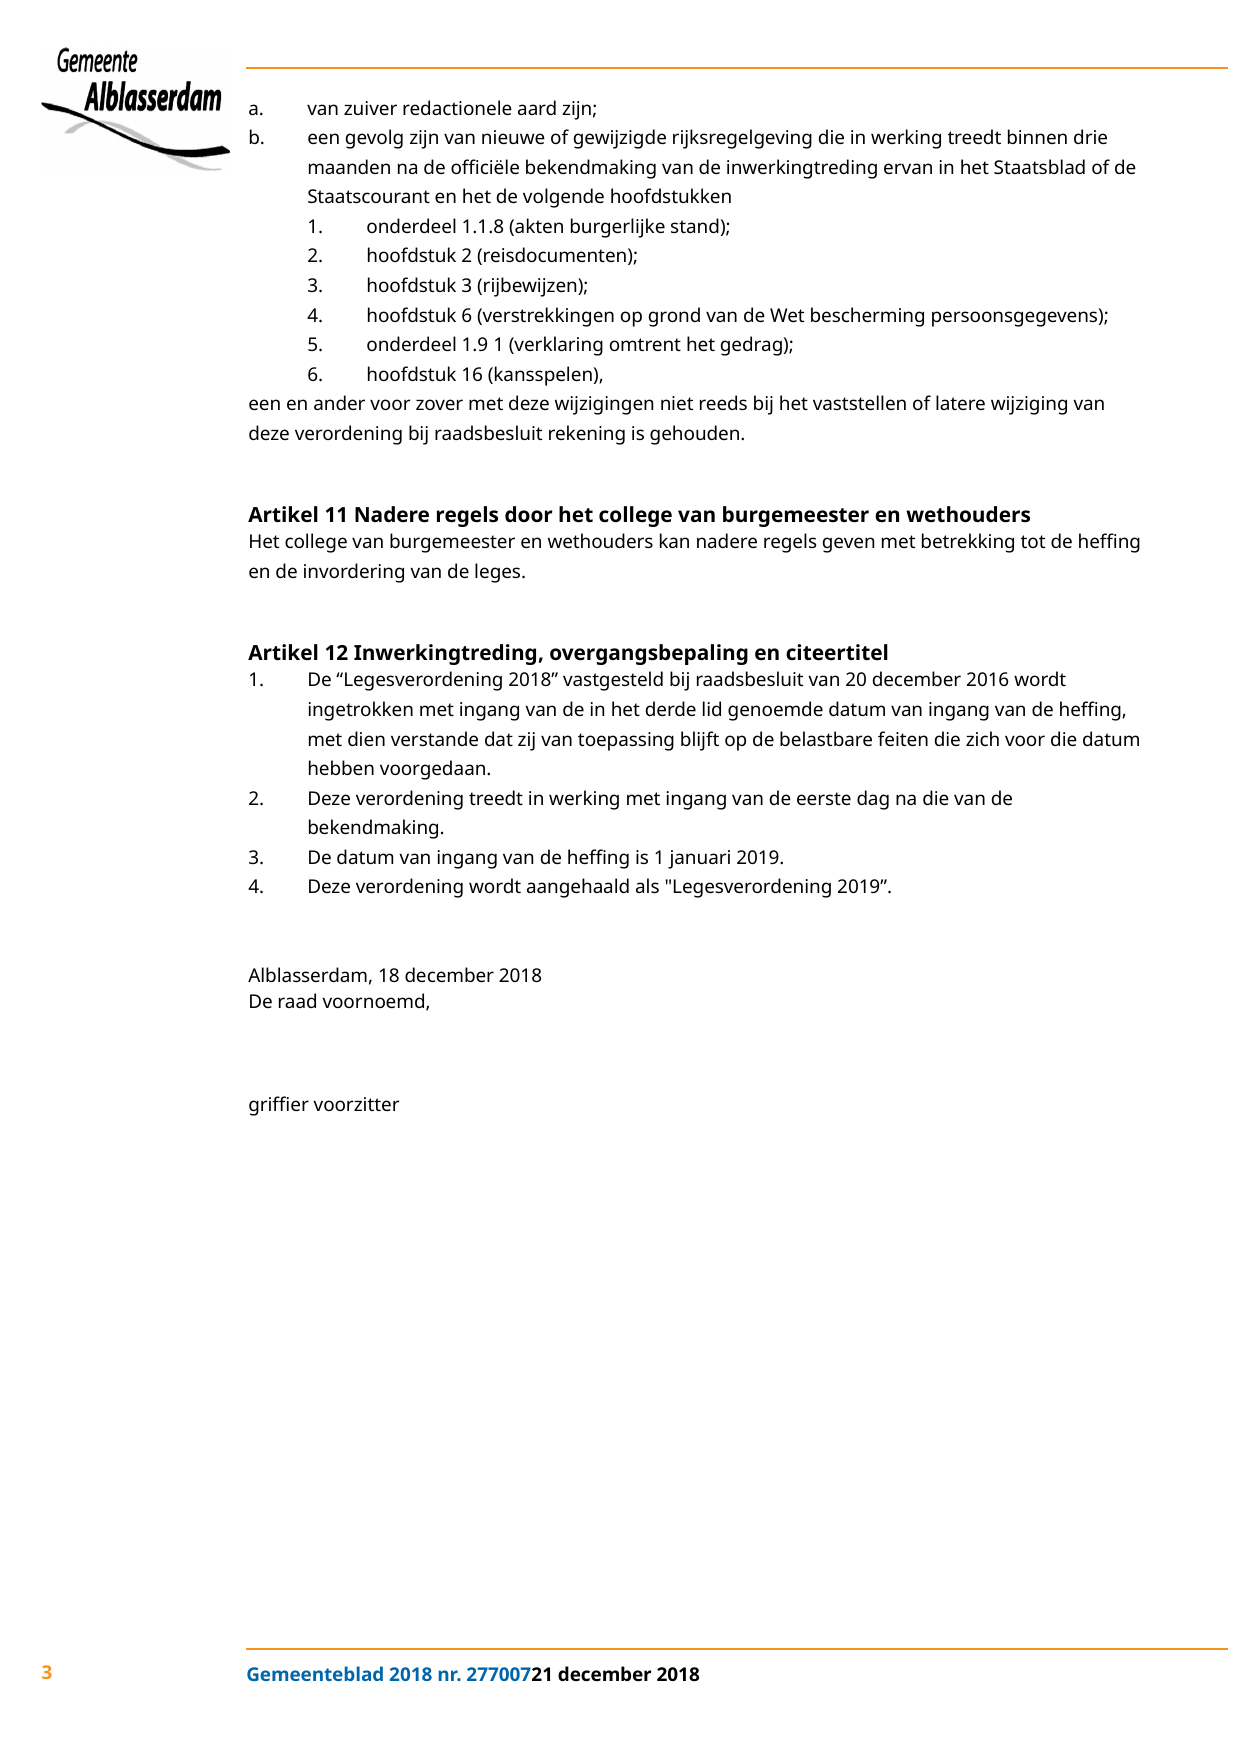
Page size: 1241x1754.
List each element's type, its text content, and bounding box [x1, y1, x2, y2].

text Artikel 12 Inwerkingtreding, overgangsbepaling en citeertitel [248, 638, 1152, 667]
list onderdeel 1.9 1 (verklaring omtrent het gedrag); [307, 331, 1152, 357]
text Artikel 11 Nadere regels door het college van burgemeester en wethouders [248, 500, 1152, 529]
list Deze verordening wordt aangehaald als "Legesverordening 2019”. [248, 874, 1152, 899]
text een en ander voor zover met deze wijzigingen niet reeds bij het vaststellen of latere wijziging van deze verordening bij raadsbesluit rekening is gehouden. [248, 391, 1152, 446]
text Het college van burgemeester en wethouders kan nadere regels geven met betrekking tot de heffing en de invordering van de leges. [248, 529, 1152, 584]
list een gevolg zijn van nieuwe of gewijzigde rijksregelgeving die in werking treedt binnen drie maanden na de officiële bekendmaking van de inwerkingtreding ervan in het Staatsblad of de Staatscourant en het de volgende hoofdstukken [248, 124, 1152, 209]
list hoofdstuk 6 (verstrekkingen op grond van de Wet bescherming persoonsgegevens); [307, 302, 1152, 328]
list hoofdstuk 16 (kansspelen), [307, 361, 1152, 387]
list hoofdstuk 3 (rijbewijzen); [307, 272, 1152, 298]
text griffier voorzitter [248, 1091, 1152, 1117]
list onderdeel 1.1.8 (akten burgerlijke stand); [307, 213, 1152, 239]
text De raad voornoemd, [248, 988, 1152, 1014]
list De “Legesverordening 2018” vastgesteld bij raadsbesluit van 20 december 2016 wordt ingetrokken met ingang van de in het derde lid genoemde datum van ingang van de heffing, met dien verstande dat zij van toepassing blijft op de belastbare feiten die zich voor die datum hebben voorgedaan. [248, 667, 1152, 781]
list hoofdstuk 2 (reisdocumenten); [307, 243, 1152, 268]
list De datum van ingang van de heffing is 1 januari 2019. [248, 844, 1152, 870]
text Alblasserdam, 18 december 2018 [248, 962, 1152, 988]
list Deze verordening treedt in werking met ingang van de eerste dag na die van de bekendmaking. [248, 785, 1152, 840]
picture [41, 47, 231, 172]
list van zuiver redactionele aard zijn; [248, 95, 1152, 121]
